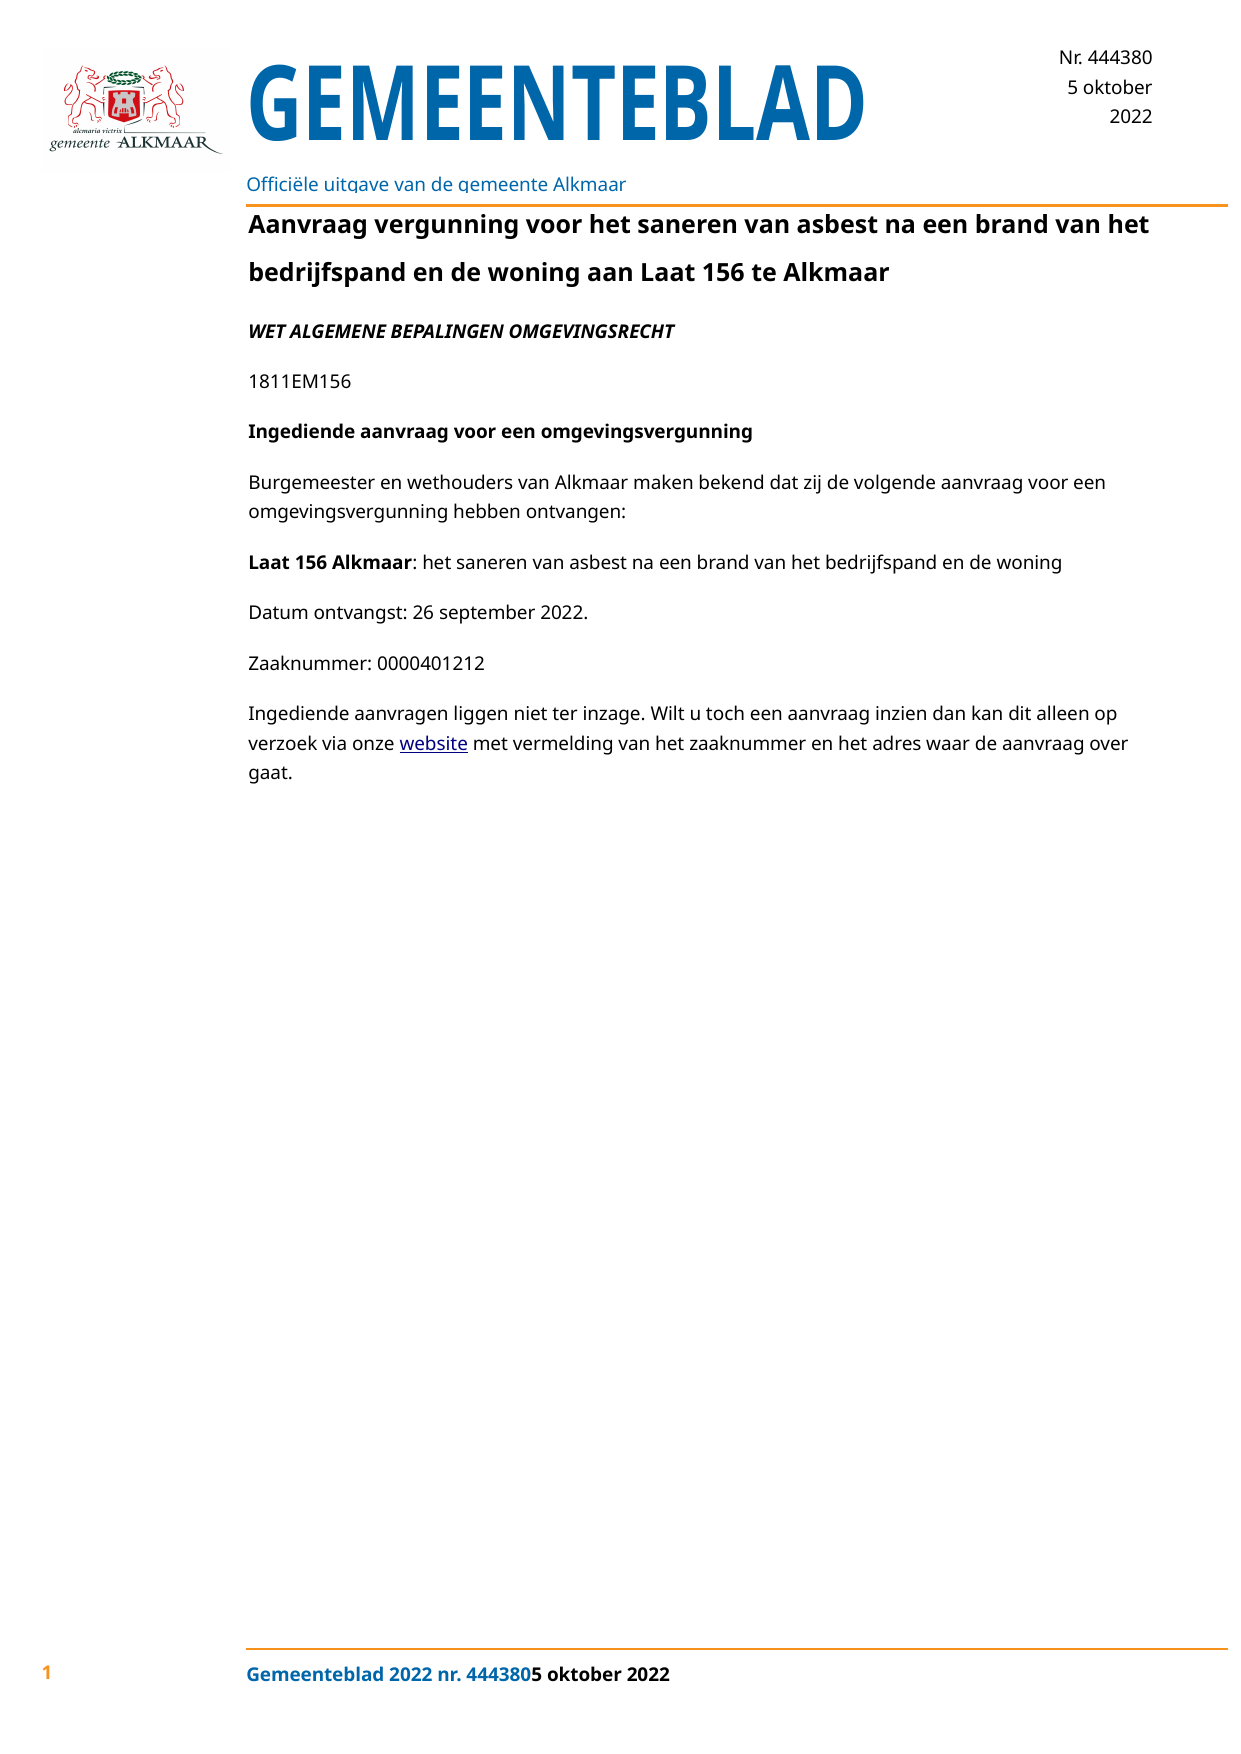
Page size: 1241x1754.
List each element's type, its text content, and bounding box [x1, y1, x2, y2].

text WET ALGEMENE BEPALINGEN OMGEVINGSRECHT [248, 318, 1152, 344]
text 1811EM156 [248, 368, 1152, 394]
text Laat 156 Alkmaar: het saneren van asbest na een brand van het bedrijfspand en de woning [248, 549, 1152, 575]
picture [41, 47, 231, 172]
text Burgemeester en wethouders van Alkmaar maken bekend dat zij de volgende aanvraag voor een omgevingsvergunning hebben ontvangen: [248, 469, 1152, 524]
text Zaaknummer: 0000401212 [248, 650, 1152, 676]
text Ingediende aanvraag voor een omgevingsvergunning [248, 419, 1152, 444]
text Ingediende aanvragen liggen niet ter inzage. Wilt u toch een aanvraag inzien dan kan dit alleen op verzoek via onze website met vermelding van het zaaknummer en het adres waar de aanvraag over gaat. [248, 700, 1152, 785]
text Aanvraag vergunning voor het saneren van asbest na een brand van het bedrijfspand en de woning aan Laat 156 te Alkmaar [248, 207, 1152, 288]
text Datum ontvangst: 26 september 2022. [248, 599, 1152, 625]
